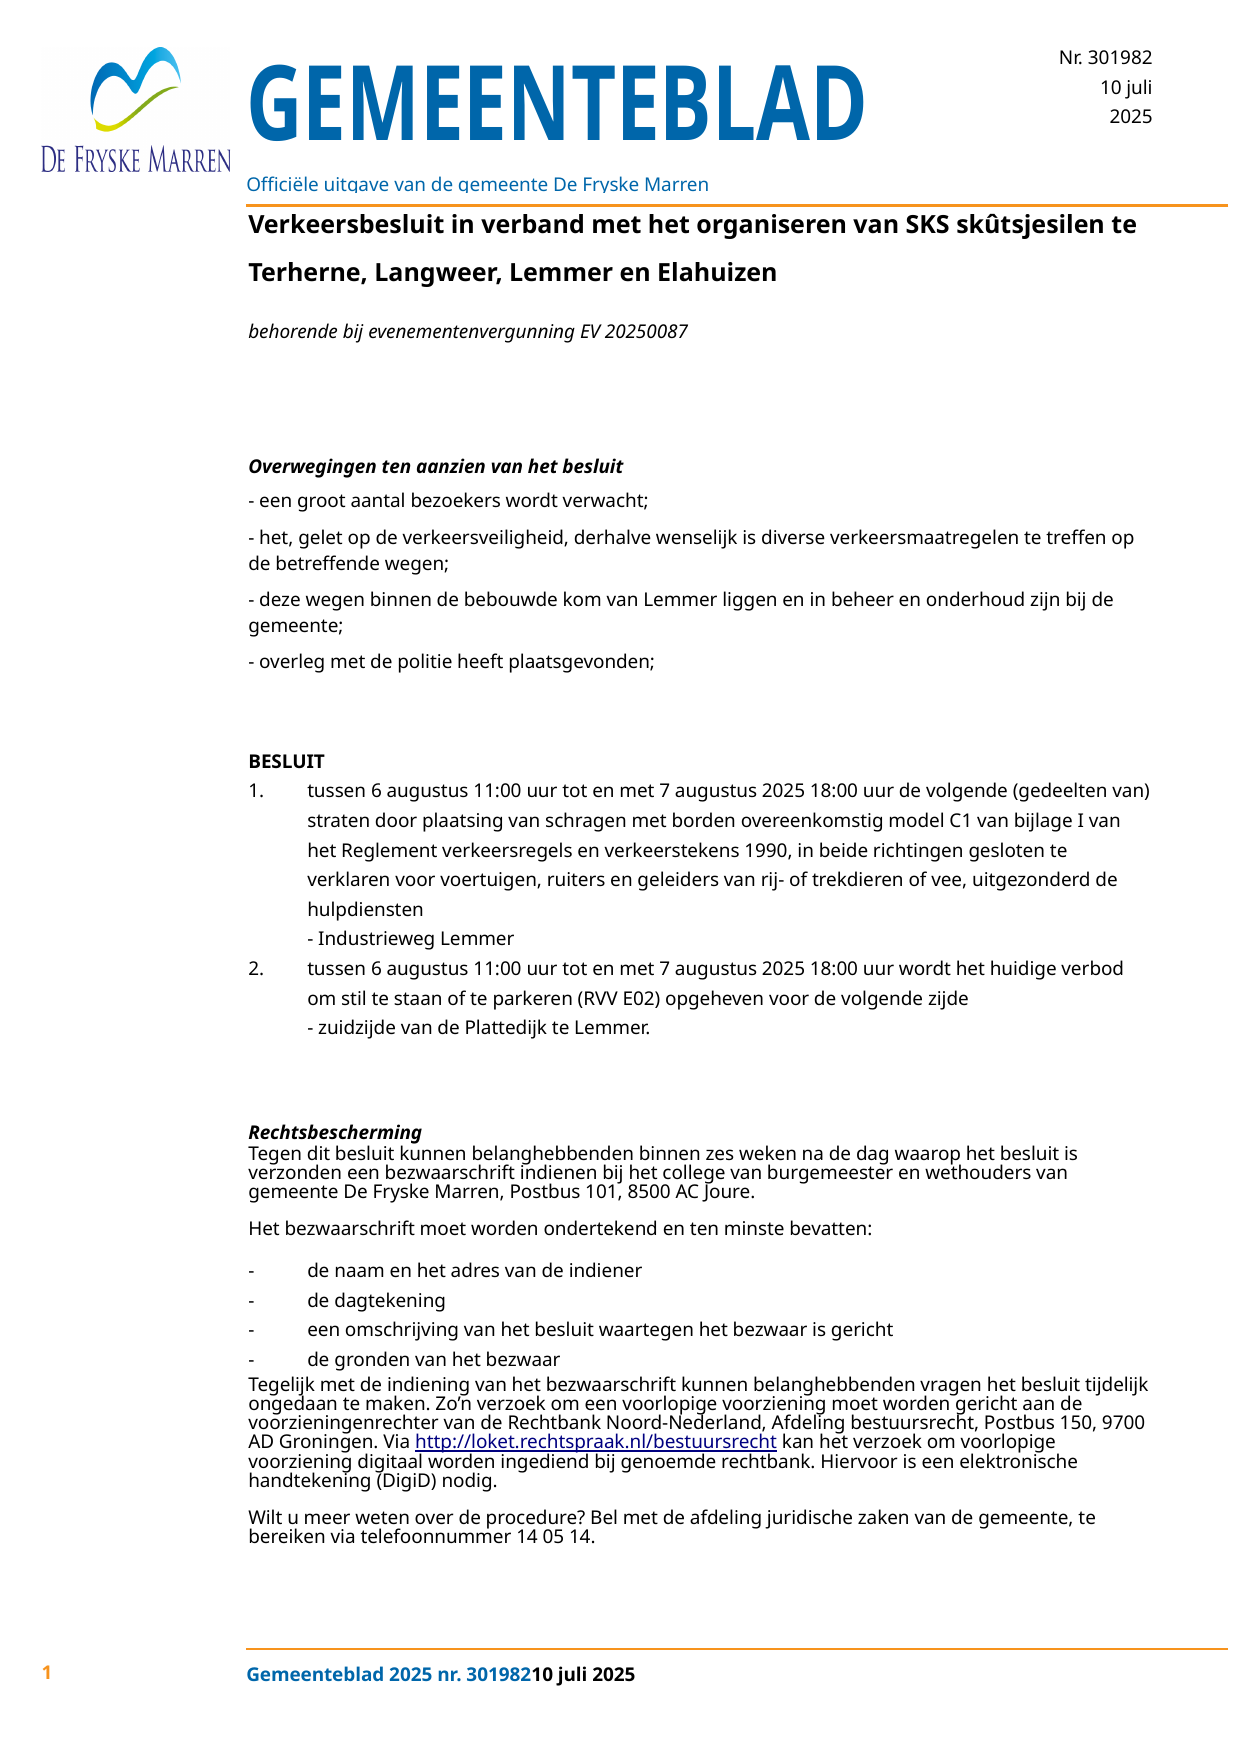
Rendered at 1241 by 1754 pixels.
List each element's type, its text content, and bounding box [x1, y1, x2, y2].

text - overleg met de politie heeft plaatsgevonden; [248, 649, 1152, 674]
text BESLUIT [248, 748, 1152, 774]
list de dagtekening [248, 1287, 1152, 1312]
list de naam en het adres van de indiener [248, 1257, 1152, 1283]
text Tegelijk met de indiening van het bezwaarschrift kunnen belanghebbenden vragen het besluit tijdelijk ongedaan te maken. Zo’n verzoek om een voorlopige voorziening moet worden gericht aan de voorzieningenrechter van de Rechtbank Noord-Nederland, Afdeling bestuursrecht, Postbus 150, 9700 AD Groningen. Via http://loket.rechtspraak.nl/bestuursrecht kan het verzoek om voorlopige voorziening digitaal worden ingediend bij genoemde rechtbank. Hiervoor is een elektronische handtekening (DigiD) nodig. [248, 1376, 1152, 1491]
picture [41, 47, 231, 172]
list - zuidzijde van de Plattedijk te Lemmer. [248, 1014, 1152, 1040]
text - het, gelet op de verkeersveiligheid, derhalve wenselijk is diverse verkeersmaatregelen te treffen op de betreffende wegen; [248, 524, 1152, 575]
list tussen 6 augustus 11:00 uur tot en met 7 augustus 2025 18:00 uur wordt het huidige verbod om stil te staan of te parkeren (RVV E02) opgeheven voor de volgende zijde [248, 955, 1152, 1011]
list een omschrijving van het besluit waartegen het bezwaar is gericht [248, 1316, 1152, 1342]
text - deze wegen binnen de bebouwde kom van Lemmer liggen en in beheer en onderhoud zijn bij de gemeente; [248, 586, 1152, 638]
text - een groot aantal bezoekers wordt verwacht; [248, 487, 1152, 513]
text Tegen dit besluit kunnen belanghebbenden binnen zes weken na de dag waarop het besluit is verzonden een bezwaarschrift indienen bij het college van burgemeester en wethouders van gemeente De Fryske Marren, Postbus 101, 8500 AC Joure. [248, 1145, 1152, 1202]
text Overwegingen ten aanzien van het besluit [248, 453, 1152, 479]
text Rechtsbescherming [248, 1119, 1152, 1145]
list de gronden van het bezwaar [248, 1346, 1152, 1372]
list tussen 6 augustus 11:00 uur tot en met 7 augustus 2025 18:00 uur de volgende (gedeelten van) straten door plaatsing van schragen met borden overeenkomstig model C1 van bijlage I van het Reglement verkeersregels en verkeerstekens 1990, in beide richtingen gesloten te verklaren voor voertuigen, ruiters en geleiders van rij- of trekdieren of vee, uitgezonderd de hulpdiensten [248, 778, 1152, 922]
text Wilt u meer weten over de procedure? Bel met de afdeling juridische zaken van de gemeente, te bereiken via telefoonnummer 14 05 14. [248, 1509, 1152, 1547]
text Verkeersbesluit in verband met het organiseren van SKS skûtsjesilen te Terherne, Langweer, Lemmer en Elahuizen [248, 207, 1152, 288]
list - Industrieweg Lemmer [248, 926, 1152, 951]
text Het bezwaarschrift moet worden ondertekend en ten minste bevatten: [248, 1220, 1152, 1239]
text behorende bij evenementenvergunning EV 20250087 [248, 318, 1152, 344]
